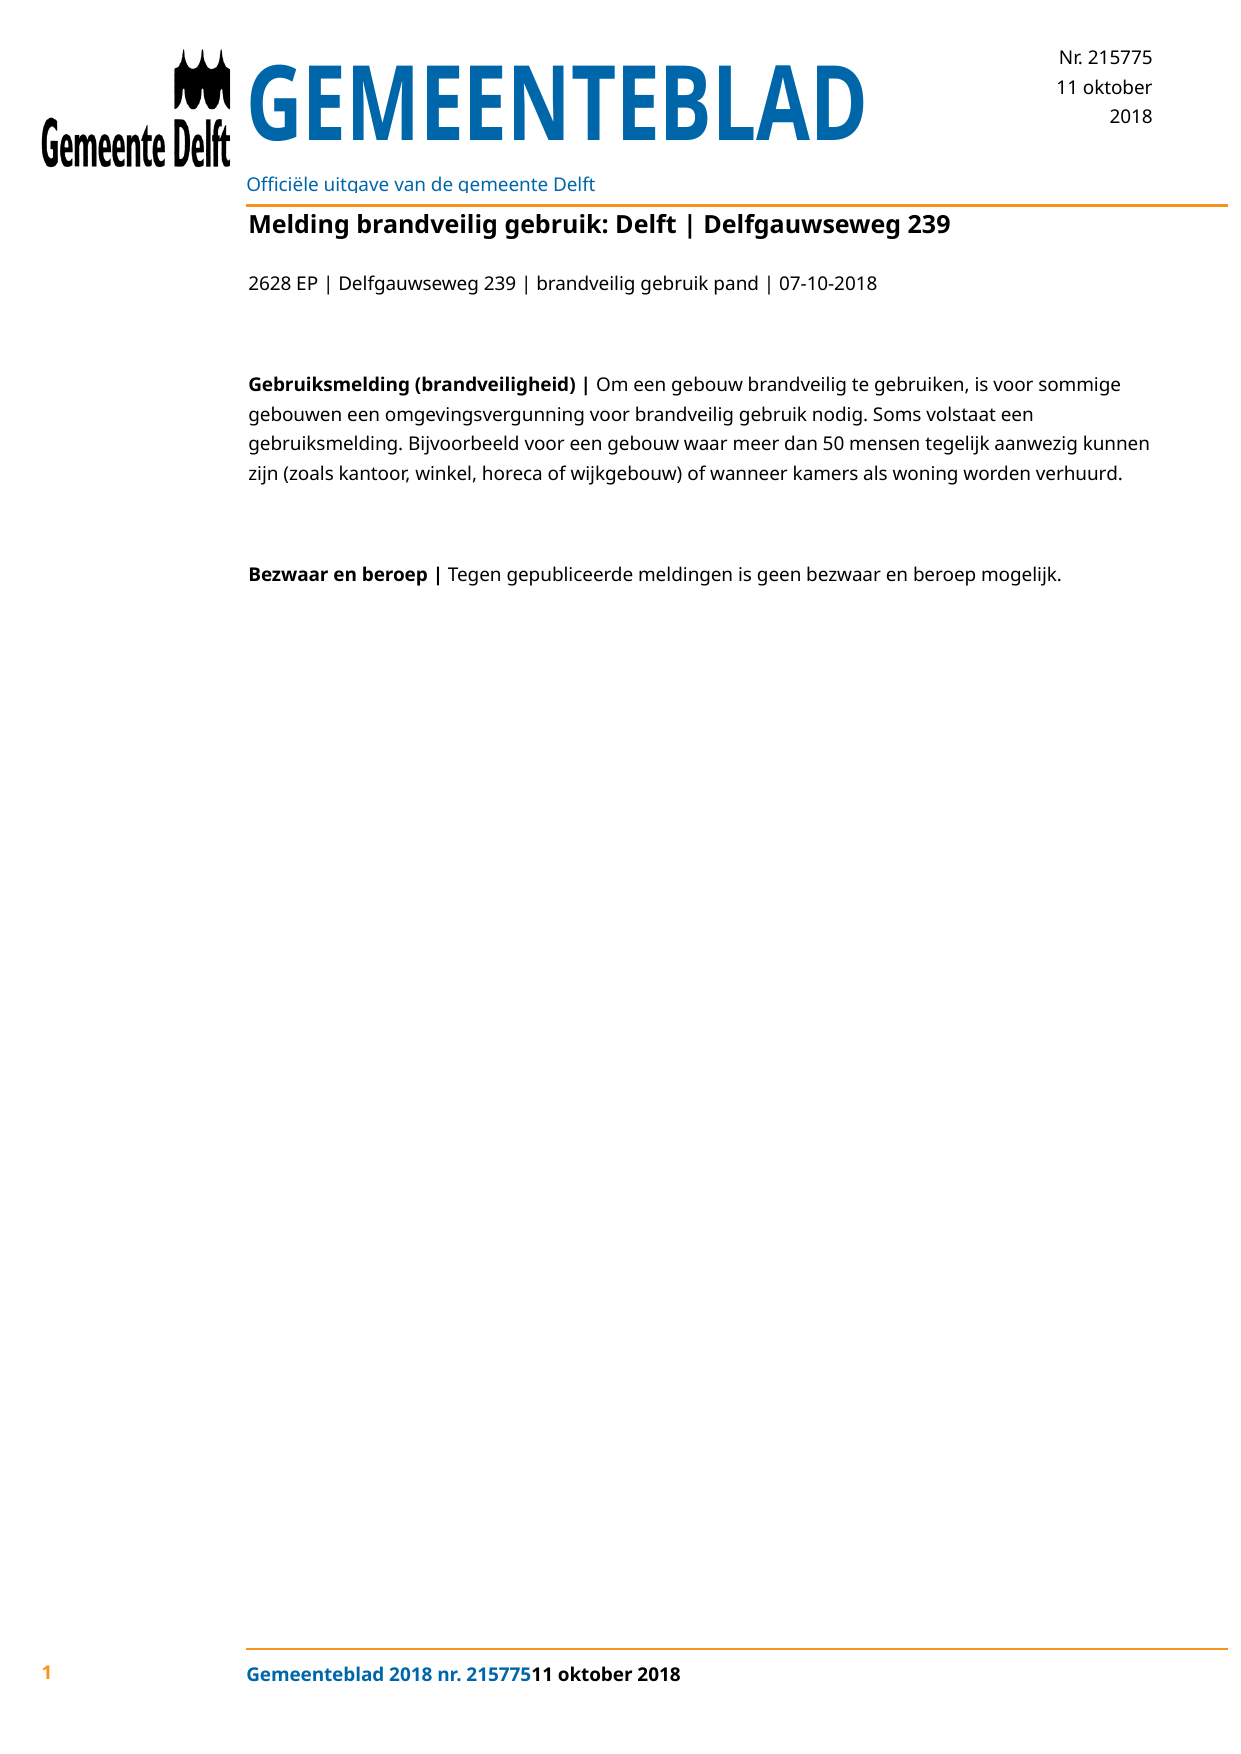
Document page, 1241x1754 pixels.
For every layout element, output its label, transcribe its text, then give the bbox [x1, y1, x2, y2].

text 2628 EP | Delfgauwseweg 239 | brandveilig gebruik pand | 07-10-2018 [248, 270, 1152, 296]
text Melding brandveilig gebruik: Delft | Delfgauwseweg 239 [248, 207, 1152, 241]
text Gebruiksmelding (brandveiligheid) | Om een gebouw brandveilig te gebruiken, is voor sommige gebouwen een omgevingsvergunning voor brandveilig gebruik nodig. Soms volstaat een gebruiksmelding. Bijvoorbeeld voor een gebouw waar meer dan 50 mensen tegelijk aanwezig kunnen zijn (zoals kantoor, winkel, horeca of wijkgebouw) of wanneer kamers als woning worden verhuurd. [248, 371, 1152, 486]
text Bezwaar en beroep | Tegen gepubliceerde meldingen is geen bezwaar en beroep mogelijk. [248, 561, 1152, 586]
picture [41, 47, 231, 172]
